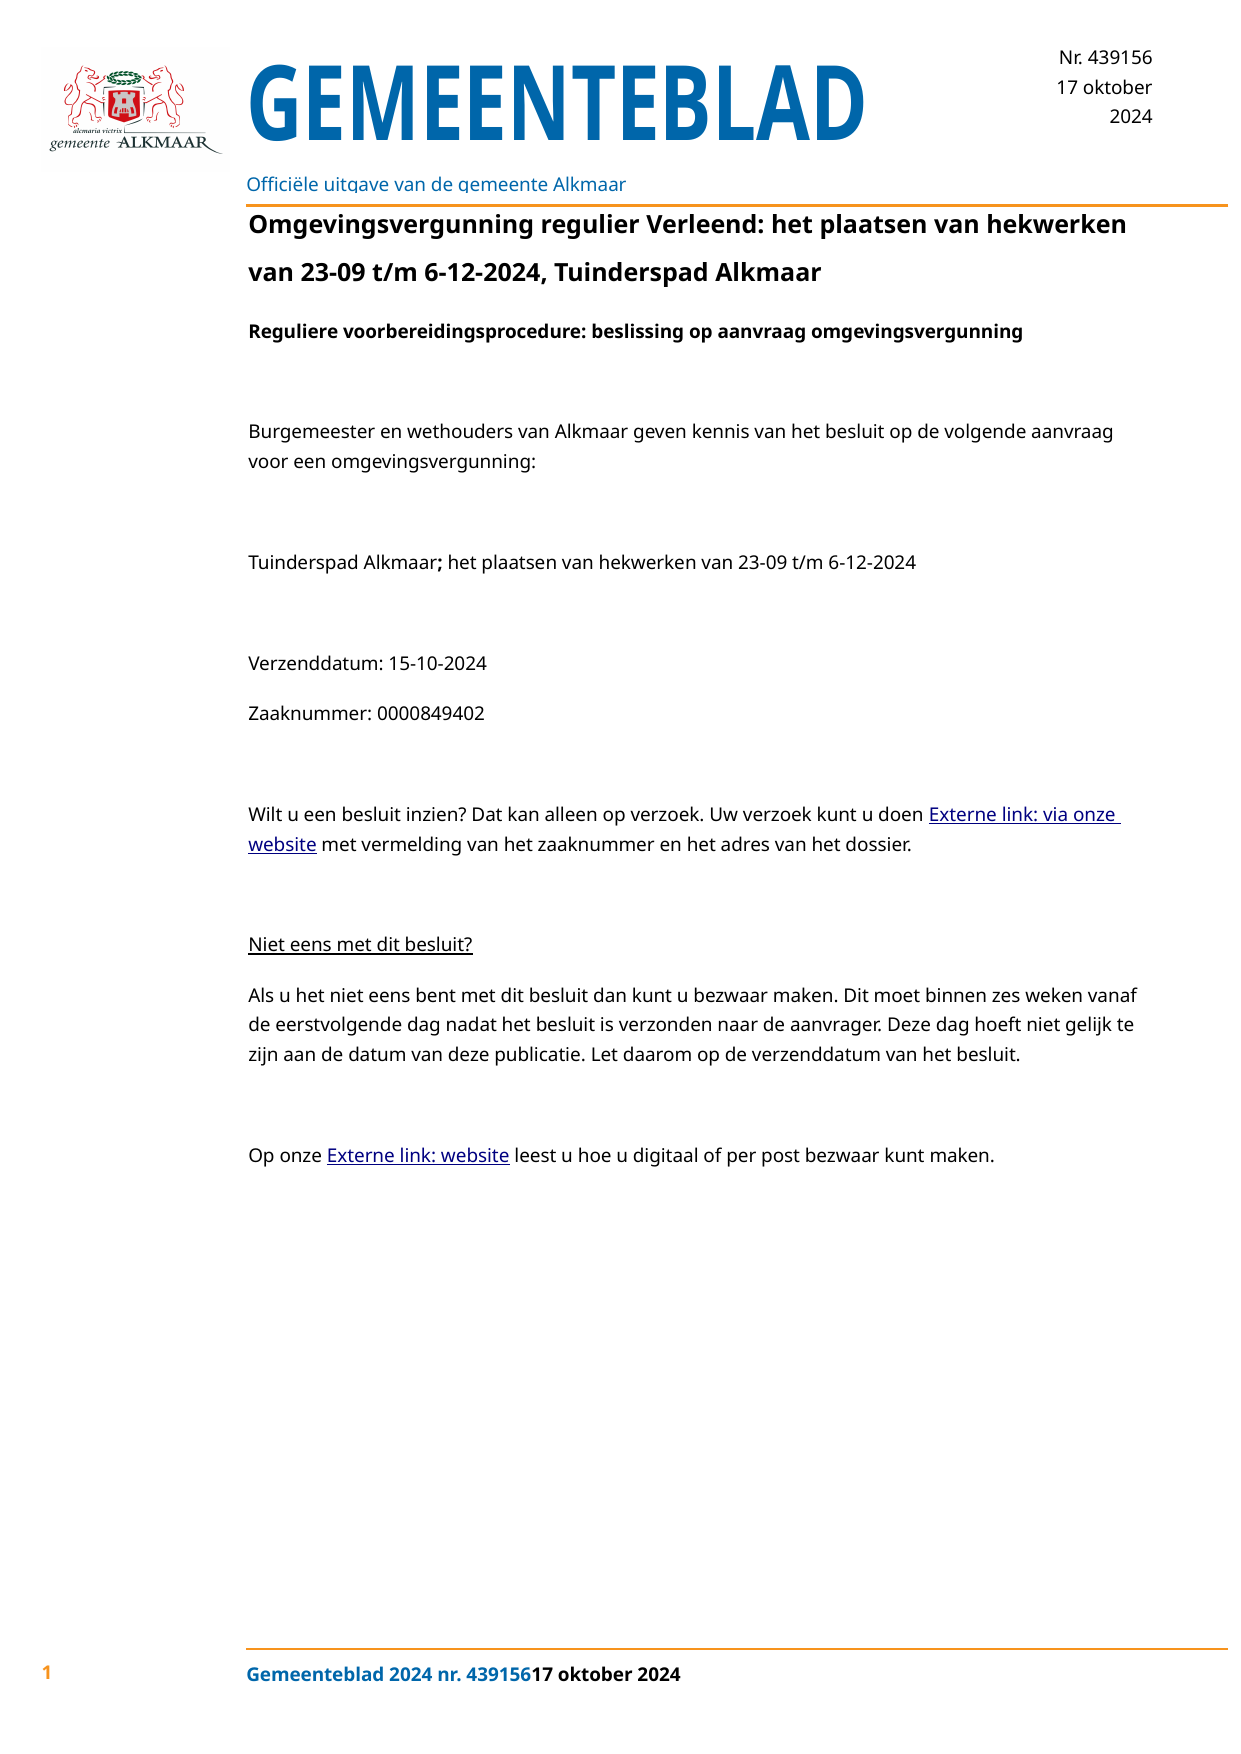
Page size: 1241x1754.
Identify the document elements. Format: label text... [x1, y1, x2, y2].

text Niet eens met dit besluit? [248, 932, 1152, 957]
text Op onze Externe link: website leest u hoe u digitaal of per post bezwaar kunt maken. [248, 1142, 1152, 1168]
text Zaaknummer: 0000849402 [248, 700, 1152, 726]
text Reguliere voorbereidingsprocedure: beslissing op aanvraag omgevingsvergunning [248, 318, 1152, 344]
picture [41, 47, 231, 172]
text Verzenddatum: 15-10-2024 [248, 650, 1152, 676]
text Omgevingsvergunning regulier Verleend: het plaatsen van hekwerken van 23-09 t/m 6-12-2024, Tuinderspad Alkmaar [248, 207, 1152, 288]
text Burgemeester en wethouders van Alkmaar geven kennis van het besluit op de volgende aanvraag voor een omgevingsvergunning: [248, 419, 1152, 474]
text Als u het niet eens bent met dit besluit dan kunt u bezwaar maken. Dit moet binnen zes weken vanaf de eerstvolgende dag nadat het besluit is verzonden naar de aanvrager. Deze dag hoeft niet gelijk te zijn aan de datum van deze publicatie. Let daarom op de verzenddatum van het besluit. [248, 982, 1152, 1067]
text Wilt u een besluit inzien? Dat kan alleen op verzoek. Uw verzoek kunt u doen Externe link: via onze website met vermelding van het zaaknummer en het adres van het dossier. [248, 801, 1152, 857]
text Tuinderspad Alkmaar; het plaatsen van hekwerken van 23-09 t/m 6-12-2024 [248, 549, 1152, 575]
